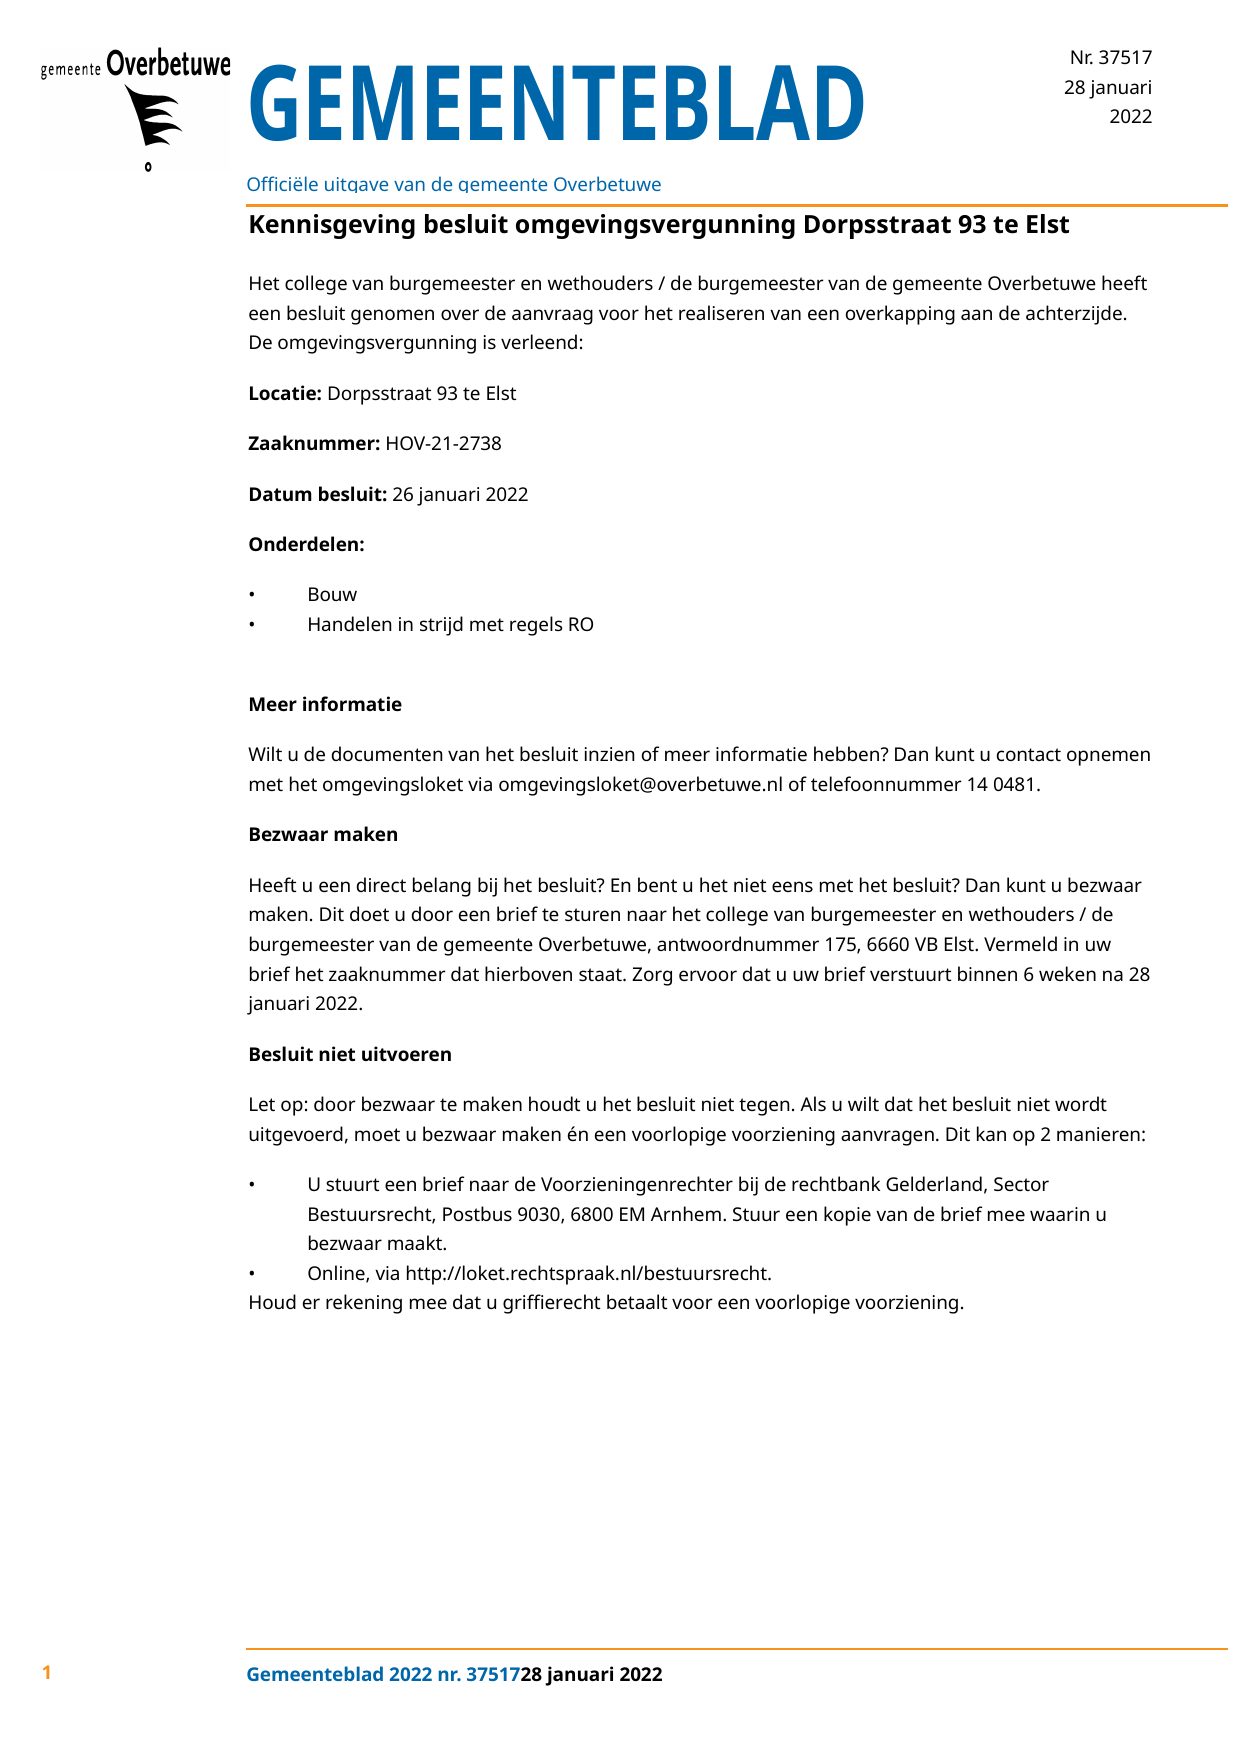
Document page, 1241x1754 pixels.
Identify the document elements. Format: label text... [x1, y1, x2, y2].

text Kennisgeving besluit omgevingsvergunning Dorpsstraat 93 te Elst [248, 207, 1152, 241]
list U stuurt een brief naar de Voorzieningenrechter bij de rechtbank Gelderland, Sector Bestuursrecht, Postbus 9030, 6800 EM Arnhem. Stuur een kopie van de brief mee waarin u bezwaar maakt. [248, 1171, 1152, 1256]
list Online, via http://loket.rechtspraak.nl/bestuursrecht. [248, 1260, 1152, 1286]
text Zaaknummer: HOV-21-2738 [248, 430, 1152, 456]
text Besluit niet uitvoeren [248, 1041, 1152, 1066]
text Bezwaar maken [248, 822, 1152, 847]
list Bouw [248, 582, 1152, 607]
list Handelen in strijd met regels RO [248, 611, 1152, 637]
text Houd er rekening mee dat u griffierecht betaalt voor een voorlopige voorziening. [248, 1289, 1152, 1315]
text Datum besluit: 26 januari 2022 [248, 481, 1152, 506]
text Locatie: Dorpsstraat 93 te Elst [248, 380, 1152, 406]
text Meer informatie [248, 691, 1152, 717]
text Het college van burgemeester en wethouders / de burgemeester van de gemeente Overbetuwe heeft een besluit genomen over de aanvraag voor het realiseren van een overkapping aan de achterzijde. De omgevingsvergunning is verleend: [248, 270, 1152, 355]
text Onderdelen: [248, 531, 1152, 557]
text Wilt u de documenten van het besluit inzien of meer informatie hebben? Dan kunt u contact opnemen met het omgevingsloket via omgevingsloket@overbetuwe.nl of telefoonnummer 14 0481. [248, 742, 1152, 797]
picture [41, 47, 231, 172]
text Let op: door bezwaar te maken houdt u het besluit niet tegen. Als u wilt dat het besluit niet wordt uitgevoerd, moet u bezwaar maken én een voorlopige voorziening aanvragen. Dit kan op 2 manieren: [248, 1091, 1152, 1146]
text Heeft u een direct belang bij het besluit? En bent u het niet eens met het besluit? Dan kunt u bezwaar maken. Dit doet u door een brief te sturen naar het college van burgemeester en wethouders / de burgemeester van de gemeente Overbetuwe, antwoordnummer 175, 6660 VB Elst. Vermeld in uw brief het zaaknummer dat hierboven staat. Zorg ervoor dat u uw brief verstuurt binnen 6 weken na 28 januari 2022. [248, 872, 1152, 1016]
